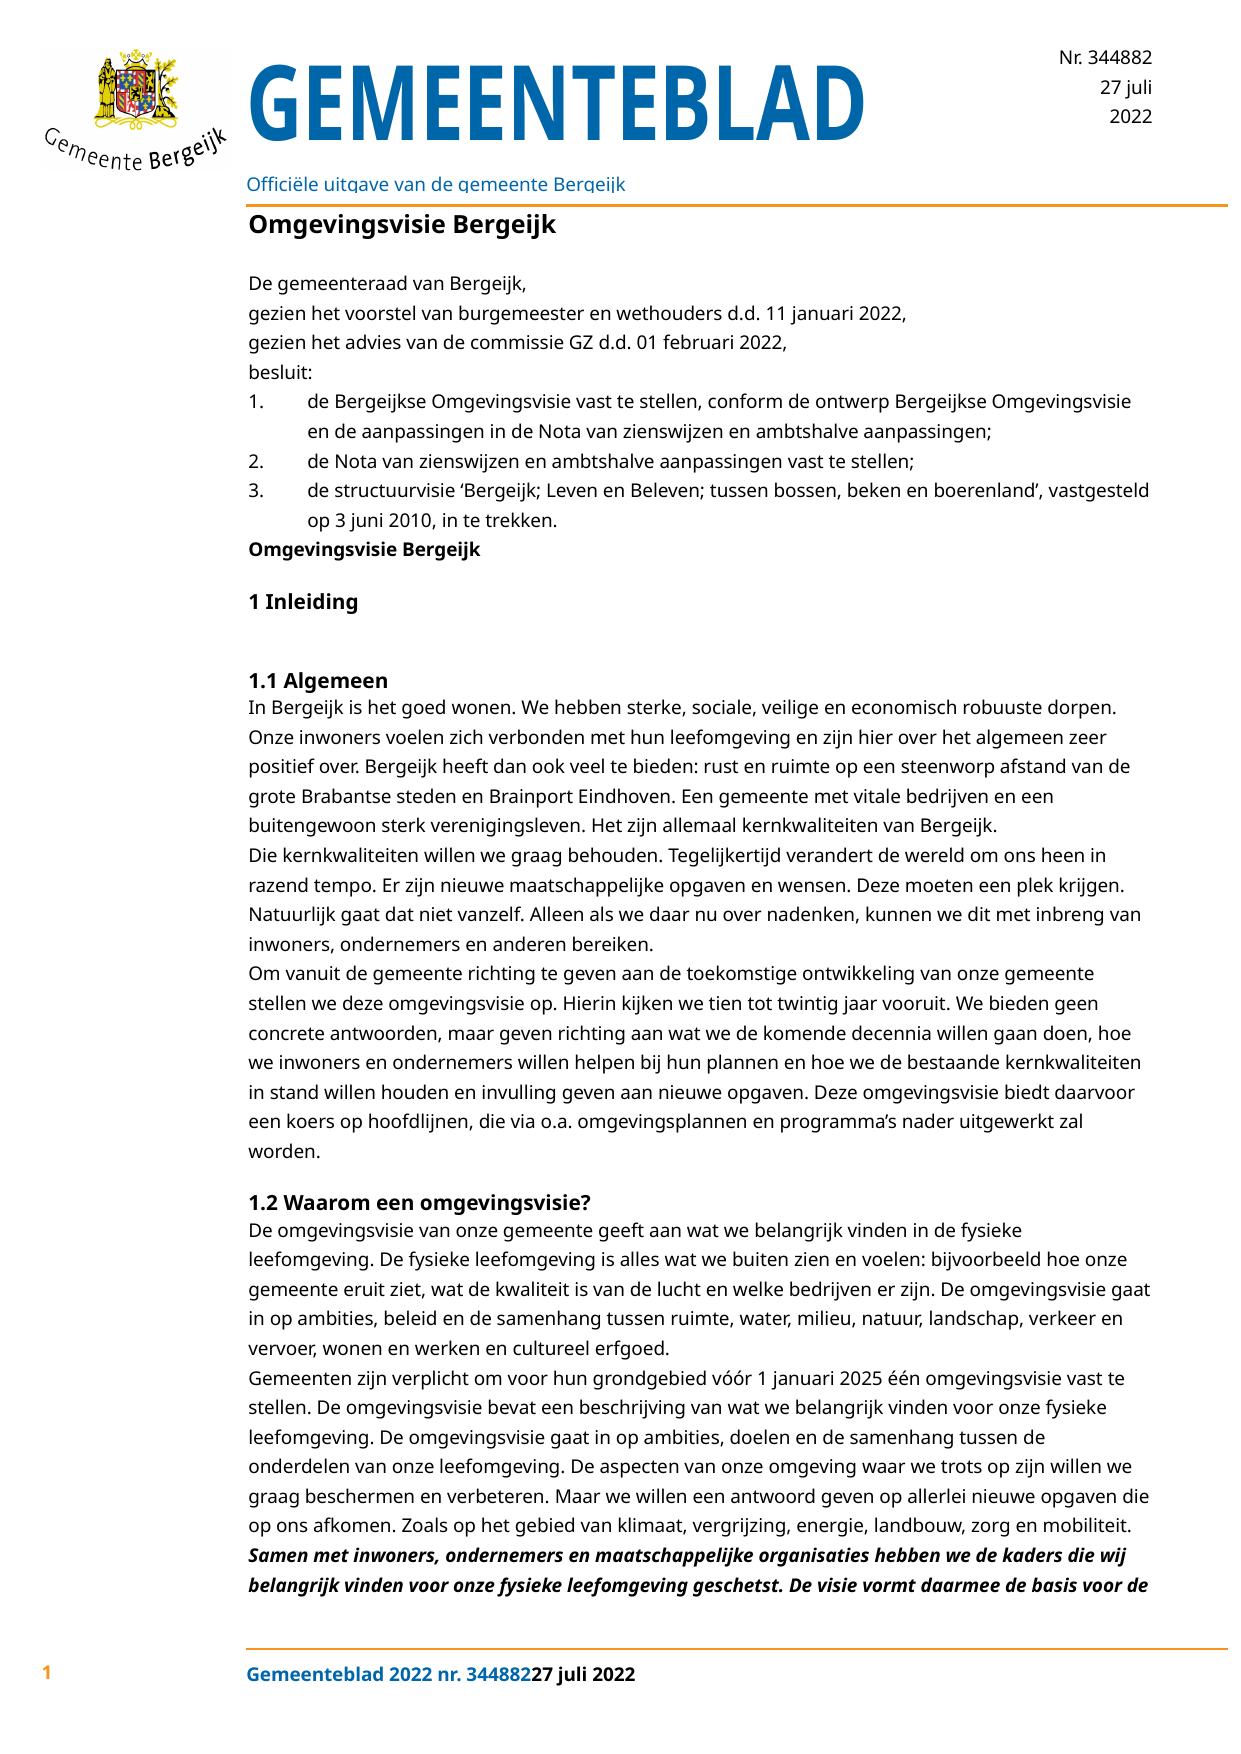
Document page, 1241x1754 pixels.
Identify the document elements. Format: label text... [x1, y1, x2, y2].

text Samen met inwoners, ondernemers en maatschappelijke organisaties hebben we de kaders die wij belangrijk vinden voor onze fysieke leefomgeving geschetst. De visie vormt daarmee de basis voor de [248, 1542, 1152, 1598]
text Omgevingsvisie Bergeijk [248, 207, 1152, 241]
text De gemeenteraad van Bergeijk, [248, 270, 1152, 296]
list de Bergeijkse Omgevingsvisie vast te stellen, conform de ontwerp Bergeijkse Omgevingsvisie en de aanpassingen in de Nota van zienswijzen en ambtshalve aanpassingen; [248, 389, 1152, 444]
text besluit: [248, 359, 1152, 385]
text Om vanuit de gemeente richting te geven aan de toekomstige ontwikkeling van onze gemeente stellen we deze omgevingsvisie op. Hierin kijken we tien tot twintig jaar vooruit. We bieden geen concrete antwoorden, maar geven richting aan wat we de komende decennia willen gaan doen, hoe we inwoners en ondernemers willen helpen bij hun plannen en hoe we de bestaande kernkwaliteiten in stand willen houden en invulling geven aan nieuwe opgaven. Deze omgevingsvisie biedt daarvoor een koers op hoofdlijnen, die via o.a. omgevingsplannen en programma’s nader uitgewerkt zal worden. [248, 961, 1152, 1164]
text Gemeenten zijn verplicht om voor hun grondgebied vóór 1 januari 2025 één omgevingsvisie vast te stellen. De omgevingsvisie bevat een beschrijving van wat we belangrijk vinden voor onze fysieke leefomgeving. De omgevingsvisie gaat in op ambities, doelen en de samenhang tussen de onderdelen van onze leefomgeving. De aspecten van onze omgeving waar we trots op zijn willen we graag beschermen en verbeteren. Maar we willen een antwoord geven op allerlei nieuwe opgaven die op ons afkomen. Zoals op het gebied van klimaat, vergrijzing, energie, landbouw, zorg en mobiliteit. [248, 1365, 1152, 1538]
text 1.2 Waarom een omgevingsvisie? [248, 1188, 1152, 1217]
text Omgevingsvisie Bergeijk [248, 537, 1152, 562]
text Die kernkwaliteiten willen we graag behouden. Tegelijkertijd verandert de wereld om ons heen in razend tempo. Er zijn nieuwe maatschappelijke opgaven en wensen. Deze moeten een plek krijgen. Natuurlijk gaat dat niet vanzelf. Alleen als we daar nu over nadenken, kunnen we dit met inbreng van inwoners, ondernemers en anderen bereiken. [248, 842, 1152, 957]
list de Nota van zienswijzen en ambtshalve aanpassingen vast te stellen; [248, 448, 1152, 473]
text 1.1 Algemeen [248, 666, 1152, 694]
text 1 Inleiding [248, 587, 1152, 615]
text gezien het advies van de commissie GZ d.d. 01 februari 2022, [248, 329, 1152, 355]
text In Bergeijk is het goed wonen. We hebben sterke, sociale, veilige en economisch robuuste dorpen. Onze inwoners voelen zich verbonden met hun leefomgeving en zijn hier over het algemeen zeer positief over. Bergeijk heeft dan ook veel te bieden: rust en ruimte op een steenworp afstand van de grote Brabantse steden en Brainport Eindhoven. Een gemeente met vitale bedrijven en een buitengewoon sterk verenigingsleven. Het zijn allemaal kernkwaliteiten van Bergeijk. [248, 694, 1152, 838]
text De omgevingsvisie van onze gemeente geeft aan wat we belangrijk vinden in de fysieke leefomgeving. De fysieke leefomgeving is alles wat we buiten zien en voelen: bijvoorbeeld hoe onze gemeente eruit ziet, wat de kwaliteit is van de lucht en welke bedrijven er zijn. De omgevingsvisie gaat in op ambities, beleid en de samenhang tussen ruimte, water, milieu, natuur, landschap, verkeer en vervoer, wonen en werken en cultureel erfgoed. [248, 1217, 1152, 1361]
picture [41, 47, 231, 172]
list de structuurvisie ‘Bergeijk; Leven en Beleven; tussen bossen, beken en boerenland’, vastgesteld op 3 juni 2010, in te trekken. [248, 477, 1152, 533]
text gezien het voorstel van burgemeester en wethouders d.d. 11 januari 2022, [248, 300, 1152, 326]
